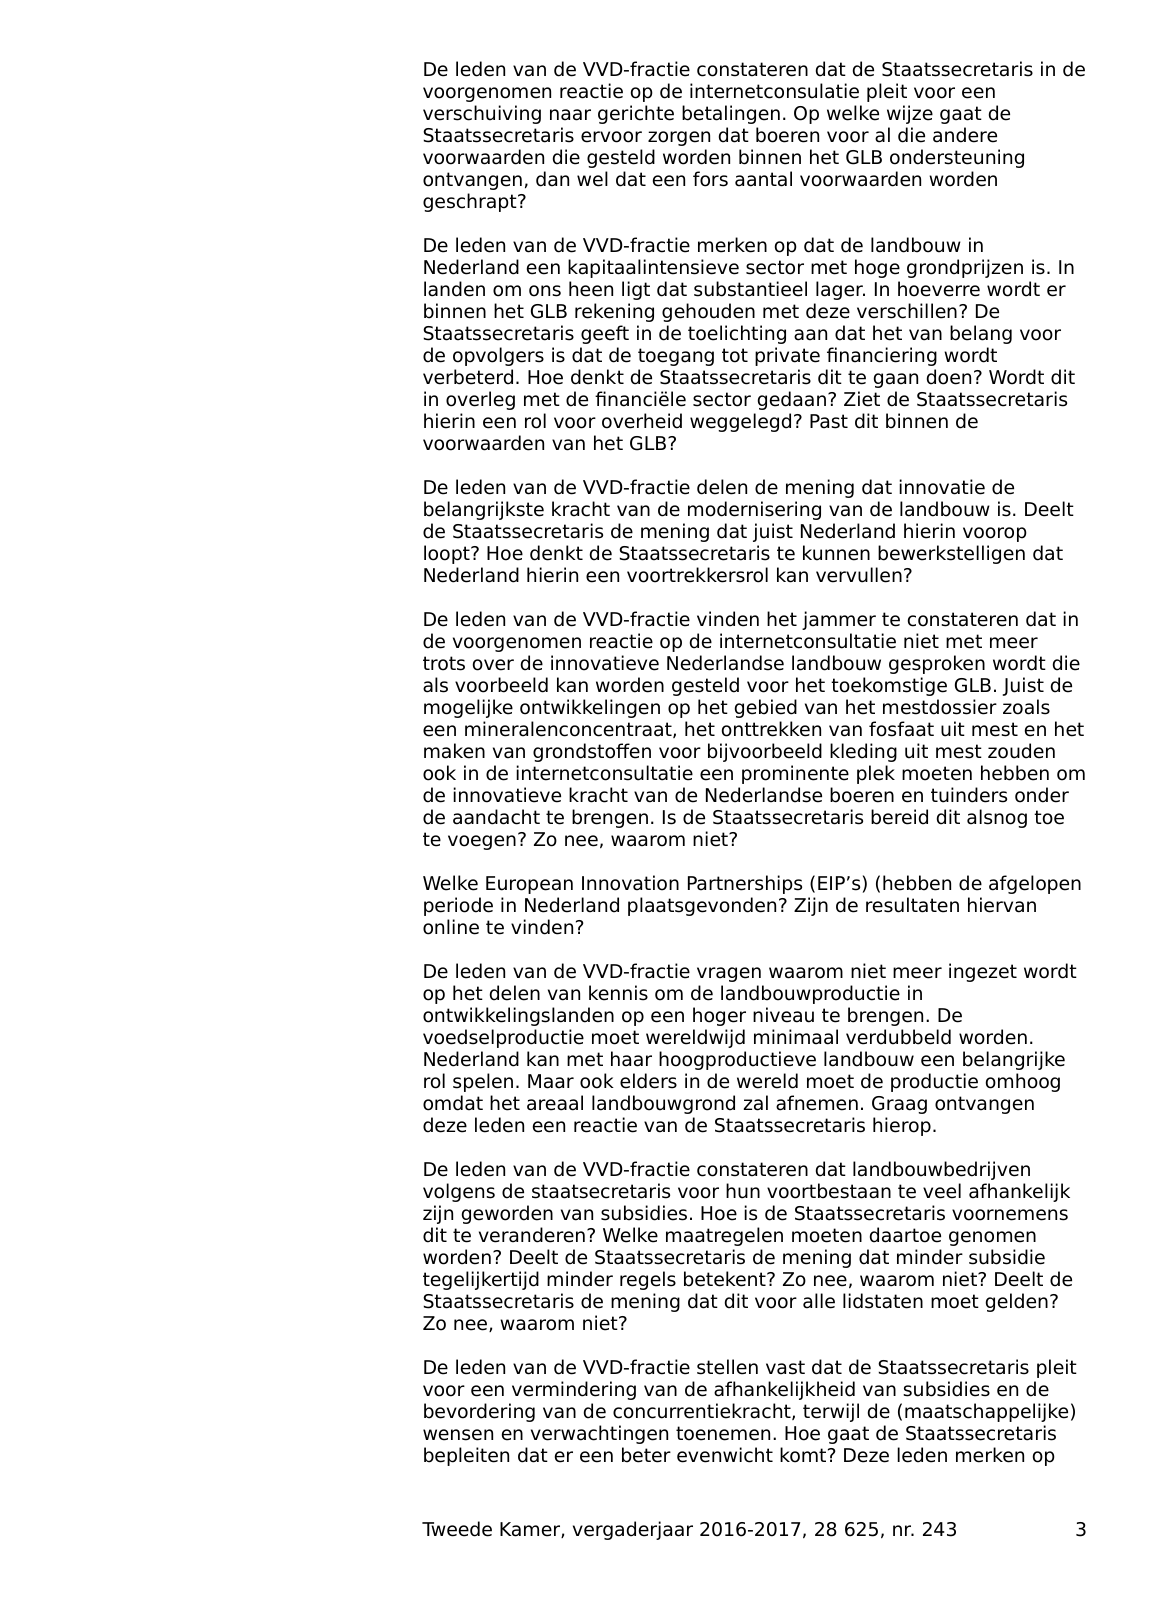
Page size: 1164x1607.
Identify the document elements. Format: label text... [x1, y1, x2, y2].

text De leden van de VVD-fractie vinden het jammer te constateren dat in de voorgenomen reactie op de internetconsultatie niet met meer trots over de innovatieve Nederlandse landbouw gesproken wordt die als voorbeeld kan worden gesteld voor het toekomstige GLB. Juist de mogelijke ontwikkelingen op het gebied van het mestdossier zoals een mineralenconcentraat, het onttrekken van fosfaat uit mest en het maken van grondstoffen voor bijvoorbeeld kleding uit mest zouden ook in de internetconsultatie een prominente plek moeten hebben om de innovatieve kracht van de Nederlandse boeren en tuinders onder de aandacht te brengen. Is de Staatssecretaris bereid dit alsnog toe te voegen? Zo nee, waarom niet? [422, 609, 1087, 851]
text De leden van de VVD-fractie delen de mening dat innovatie de belangrijkste kracht van de modernisering van de landbouw is. Deelt de Staatssecretaris de mening dat juist Nederland hierin voorop loopt? Hoe denkt de Staatssecretaris te kunnen bewerkstelligen dat Nederland hierin een voortrekkersrol kan vervullen? [422, 477, 1087, 587]
text Welke European Innovation Partnerships (EIP’s) (hebben de afgelopen periode in Nederland plaatsgevonden? Zijn de resultaten hiervan online te vinden? [422, 873, 1087, 939]
text De leden van de VVD-fractie stellen vast dat de Staatssecretaris pleit voor een vermindering van de afhankelijkheid van subsidies en de bevordering van de concurrentiekracht, terwijl de (maatschappelijke) wensen en verwachtingen toenemen. Hoe gaat de Staatssecretaris bepleiten dat er een beter evenwicht komt? Deze leden merken op [422, 1357, 1087, 1467]
text De leden van de VVD-fractie constateren dat de Staatssecretaris in de voorgenomen reactie op de internetconsulatie pleit voor een verschuiving naar gerichte betalingen. Op welke wijze gaat de Staatssecretaris ervoor zorgen dat boeren voor al die andere voorwaarden die gesteld worden binnen het GLB ondersteuning ontvangen, dan wel dat een fors aantal voorwaarden worden geschrapt? [422, 59, 1087, 213]
text De leden van de VVD-fractie vragen waarom niet meer ingezet wordt op het delen van kennis om de landbouwproductie in ontwikkelingslanden op een hoger niveau te brengen. De voedselproductie moet wereldwijd minimaal verdubbeld worden. Nederland kan met haar hoogproductieve landbouw een belangrijke rol spelen. Maar ook elders in de wereld moet de productie omhoog omdat het areaal landbouwgrond zal afnemen. Graag ontvangen deze leden een reactie van de Staatssecretaris hierop. [422, 961, 1087, 1137]
text De leden van de VVD-fractie merken op dat de landbouw in Nederland een kapitaalintensieve sector met hoge grondprijzen is. In landen om ons heen ligt dat substantieel lager. In hoeverre wordt er binnen het GLB rekening gehouden met deze verschillen? De Staatssecretaris geeft in de toelichting aan dat het van belang voor de opvolgers is dat de toegang tot private financiering wordt verbeterd. Hoe denkt de Staatssecretaris dit te gaan doen? Wordt dit in overleg met de financiële sector gedaan? Ziet de Staatssecretaris hierin een rol voor overheid weggelegd? Past dit binnen de voorwaarden van het GLB? [422, 235, 1087, 455]
text De leden van de VVD-fractie constateren dat landbouwbedrijven volgens de staatsecretaris voor hun voortbestaan te veel afhankelijk zijn geworden van subsidies. Hoe is de Staatssecretaris voornemens dit te veranderen? Welke maatregelen moeten daartoe genomen worden? Deelt de Staatssecretaris de mening dat minder subsidie tegelijkertijd minder regels betekent? Zo nee, waarom niet? Deelt de Staatssecretaris de mening dat dit voor alle lidstaten moet gelden? Zo nee, waarom niet? [422, 1159, 1087, 1335]
